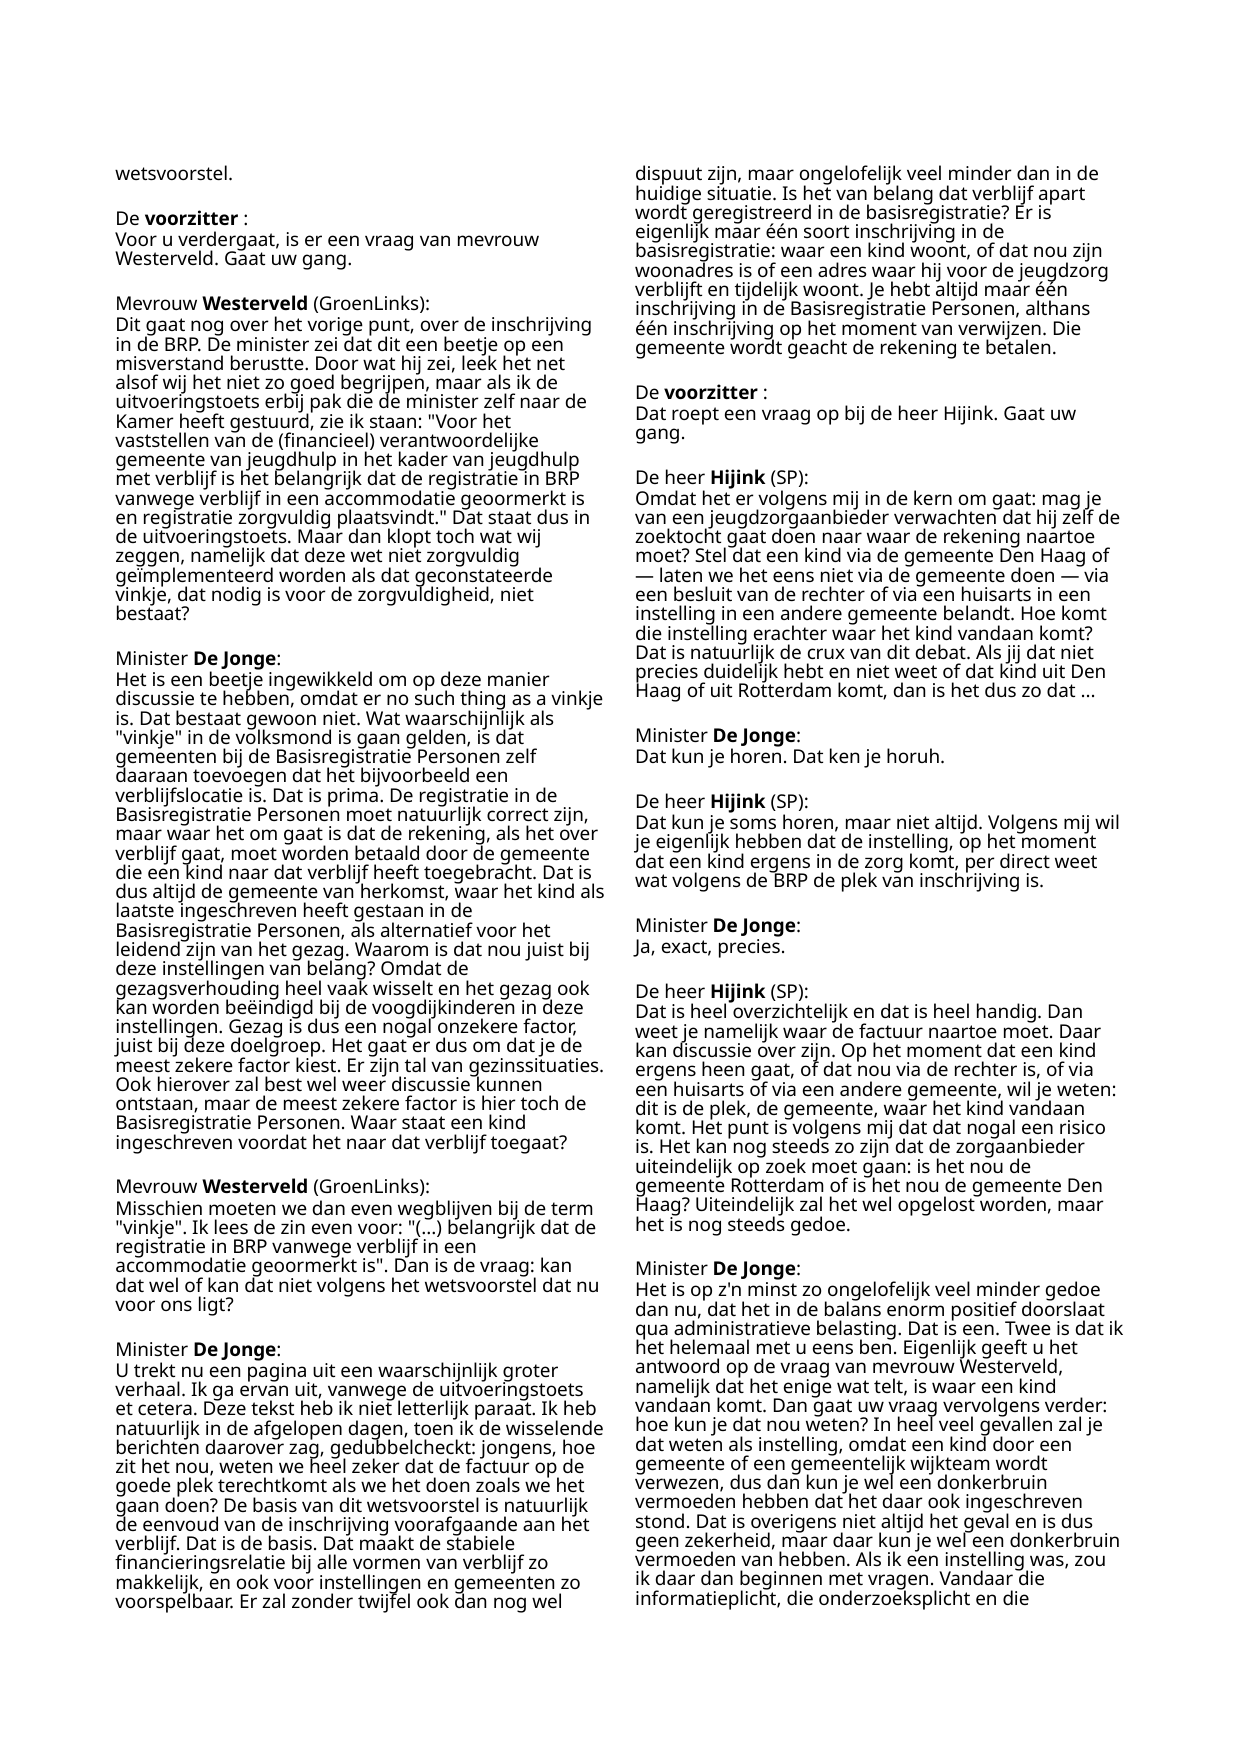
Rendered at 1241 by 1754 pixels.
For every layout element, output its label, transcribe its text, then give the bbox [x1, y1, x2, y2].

text Omdat het er volgens mij in de kern om gaat: mag je van een jeugdzorgaanbieder verwachten dat hij zelf de zoektocht gaat doen naar waar de rekening naartoe moet? Stel dat een kind via de gemeente Den Haag of — laten we het eens niet via de gemeente doen — via een besluit van de rechter of via een huisarts in een instelling in een andere gemeente belandt. Hoe komt die instelling erachter waar het kind vandaan komt? Dat is natuurlijk de crux van dit debat. Als jij dat niet precies duidelijk hebt en niet weet of dat kind uit Den Haag of uit Rotterdam komt, dan is het dus zo dat ... [635, 490, 1125, 702]
text De heer Hijink (SP): [635, 464, 1125, 490]
text Mevrouw Westerveld (GroenLinks): [115, 291, 605, 316]
text dispuut zijn, maar ongelofelijk veel minder dan in de huidige situatie. Is het van belang dat verblijf apart wordt geregistreerd in de basisregistratie? Er is eigenlijk maar één soort inschrijving in de basisregistratie: waar een kind woont, of dat nou zijn woonadres is of een adres waar hij voor de jeugdzorg verblijft en tijdelijk woont. Je hebt altijd maar één inschrijving in de Basisregistratie Personen, althans één inschrijving op het moment van verwijzen. Die gemeente wordt geacht de rekening te betalen. [635, 165, 1125, 358]
text Minister De Jonge: [635, 1256, 1125, 1281]
text Ja, exact, precies. [635, 938, 1125, 957]
text wetsvoorstel. [115, 165, 605, 184]
text Minister De Jonge: [635, 912, 1125, 938]
text Mevrouw Westerveld (GroenLinks): [115, 1174, 605, 1199]
text Dat kun je horen. Dat ken je horuh. [635, 748, 1125, 767]
text U trekt nu een pagina uit een waarschijnlijk groter verhaal. Ik ga ervan uit, vanwege de uitvoeringstoets et cetera. Deze tekst heb ik niet letterlijk paraat. Ik heb natuurlijk in de afgelopen dagen, toen ik de wisselende berichten daarover zag, gedubbelcheckt: jongens, hoe zit het nou, weten we heel zeker dat de factuur op de goede plek terechtkomt als we het doen zoals we het gaan doen? De basis van dit wetsvoorstel is natuurlijk de eenvoud van de inschrijving voorafgaande aan het verblijf. Dat is de basis. Dat maakt de stabiele financieringsrelatie bij alle vormen van verblijf zo makkelijk, en ook voor instellingen en gemeenten zo voorspelbaar. Er zal zonder twijfel ook dan nog wel [115, 1362, 605, 1612]
text Minister De Jonge: [115, 645, 605, 671]
text De heer Hijink (SP): [635, 978, 1125, 1003]
text De voorzitter : [115, 205, 605, 231]
text De heer Hijink (SP): [635, 788, 1125, 814]
text Voor u verdergaat, is er een vraag van mevrouw Westerveld. Gaat uw gang. [115, 231, 605, 270]
text Misschien moeten we dan even wegblijven bij de term "vinkje". Ik lees de zin even voor: "(...) belangrijk dat de registratie in BRP vanwege verblijf in een accommodatie geoormerkt is". Dan is de vraag: kan dat wel of kan dat niet volgens het wetsvoorstel dat nu voor ons ligt? [115, 1199, 605, 1315]
text Minister De Jonge: [635, 722, 1125, 748]
text Dat kun je soms horen, maar niet altijd. Volgens mij wil je eigenlijk hebben dat de instelling, op het moment dat een kind ergens in de zorg komt, per direct weet wat volgens de BRP de plek van inschrijving is. [635, 814, 1125, 891]
text Minister De Jonge: [115, 1336, 605, 1362]
text Het is een beetje ingewikkeld om op deze manier discussie te hebben, omdat er no such thing as a vinkje is. Dat bestaat gewoon niet. Wat waarschijnlijk als "vinkje" in de volksmond is gaan gelden, is dat gemeenten bij de Basisregistratie Personen zelf daaraan toevoegen dat het bijvoorbeeld een verblijfslocatie is. Dat is prima. De registratie in de Basisregistratie Personen moet natuurlijk correct zijn, maar waar het om gaat is dat de rekening, als het over verblijf gaat, moet worden betaald door de gemeente die een kind naar dat verblijf heeft toegebracht. Dat is dus altijd de gemeente van herkomst, waar het kind als laatste ingeschreven heeft gestaan in de Basisregistratie Personen, als alternatief voor het leidend zijn van het gezag. Waarom is dat nou juist bij deze instellingen van belang? Omdat de gezagsverhouding heel vaak wisselt en het gezag ook kan worden beëindigd bij de voogdijkinderen in deze instellingen. Gezag is dus een nogal onzekere factor, juist bij deze doelgroep. Het gaat er dus om dat je de meest zekere factor kiest. Er zijn tal van gezinssituaties. Ook hierover zal best wel weer discussie kunnen ontstaan, maar de meest zekere factor is hier toch de Basisregistratie Personen. Waar staat een kind ingeschreven voordat het naar dat verblijf toegaat? [115, 671, 605, 1153]
text Dit gaat nog over het vorige punt, over de inschrijving in de BRP. De minister zei dat dit een beetje op een misverstand berustte. Door wat hij zei, leek het net alsof wij het niet zo goed begrijpen, maar als ik de uitvoeringstoets erbij pak die de minister zelf naar de Kamer heeft gestuurd, zie ik staan: "Voor het vaststellen van de (financieel) verantwoordelijke gemeente van jeugdhulp in het kader van jeugdhulp met verblijf is het belangrijk dat de registratie in BRP vanwege verblijf in een accommodatie geoormerkt is en registratie zorgvuldig plaatsvindt." Dat staat dus in de uitvoeringstoets. Maar dan klopt toch wat wij zeggen, namelijk dat deze wet niet zorgvuldig geïmplementeerd worden als dat geconstateerde vinkje, dat nodig is voor de zorgvuldigheid, niet bestaat? [115, 316, 605, 624]
text Dat is heel overzichtelijk en dat is heel handig. Dan weet je namelijk waar de factuur naartoe moet. Daar kan discussie over zijn. Op het moment dat een kind ergens heen gaat, of dat nou via de rechter is, of via een huisarts of via een andere gemeente, wil je weten: dit is de plek, de gemeente, waar het kind vandaan komt. Het punt is volgens mij dat dat nogal een risico is. Het kan nog steeds zo zijn dat de zorgaanbieder uiteindelijk op zoek moet gaan: is het nou de gemeente Rotterdam of is het nou de gemeente Den Haag? Uiteindelijk zal het wel opgelost worden, maar het is nog steeds gedoe. [635, 1003, 1125, 1235]
text De voorzitter : [635, 379, 1125, 404]
text Dat roept een vraag op bij de heer Hijink. Gaat uw gang. [635, 404, 1125, 443]
text Het is op z'n minst zo ongelofelijk veel minder gedoe dan nu, dat het in de balans enorm positief doorslaat qua administratieve belasting. Dat is een. Twee is dat ik het helemaal met u eens ben. Eigenlijk geeft u het antwoord op de vraag van mevrouw Westerveld, namelijk dat het enige wat telt, is waar een kind vandaan komt. Dan gaat uw vraag vervolgens verder: hoe kun je dat nou weten? In heel veel gevallen zal je dat weten als instelling, omdat een kind door een gemeente of een gemeentelijk wijkteam wordt verwezen, dus dan kun je wel een donkerbruin vermoeden hebben dat het daar ook ingeschreven stond. Dat is overigens niet altijd het geval en is dus geen zekerheid, maar daar kun je wel een donkerbruin vermoeden van hebben. Als ik een instelling was, zou ik daar dan beginnen met vragen. Vandaar die informatieplicht, die onderzoeksplicht en die [635, 1281, 1125, 1609]
